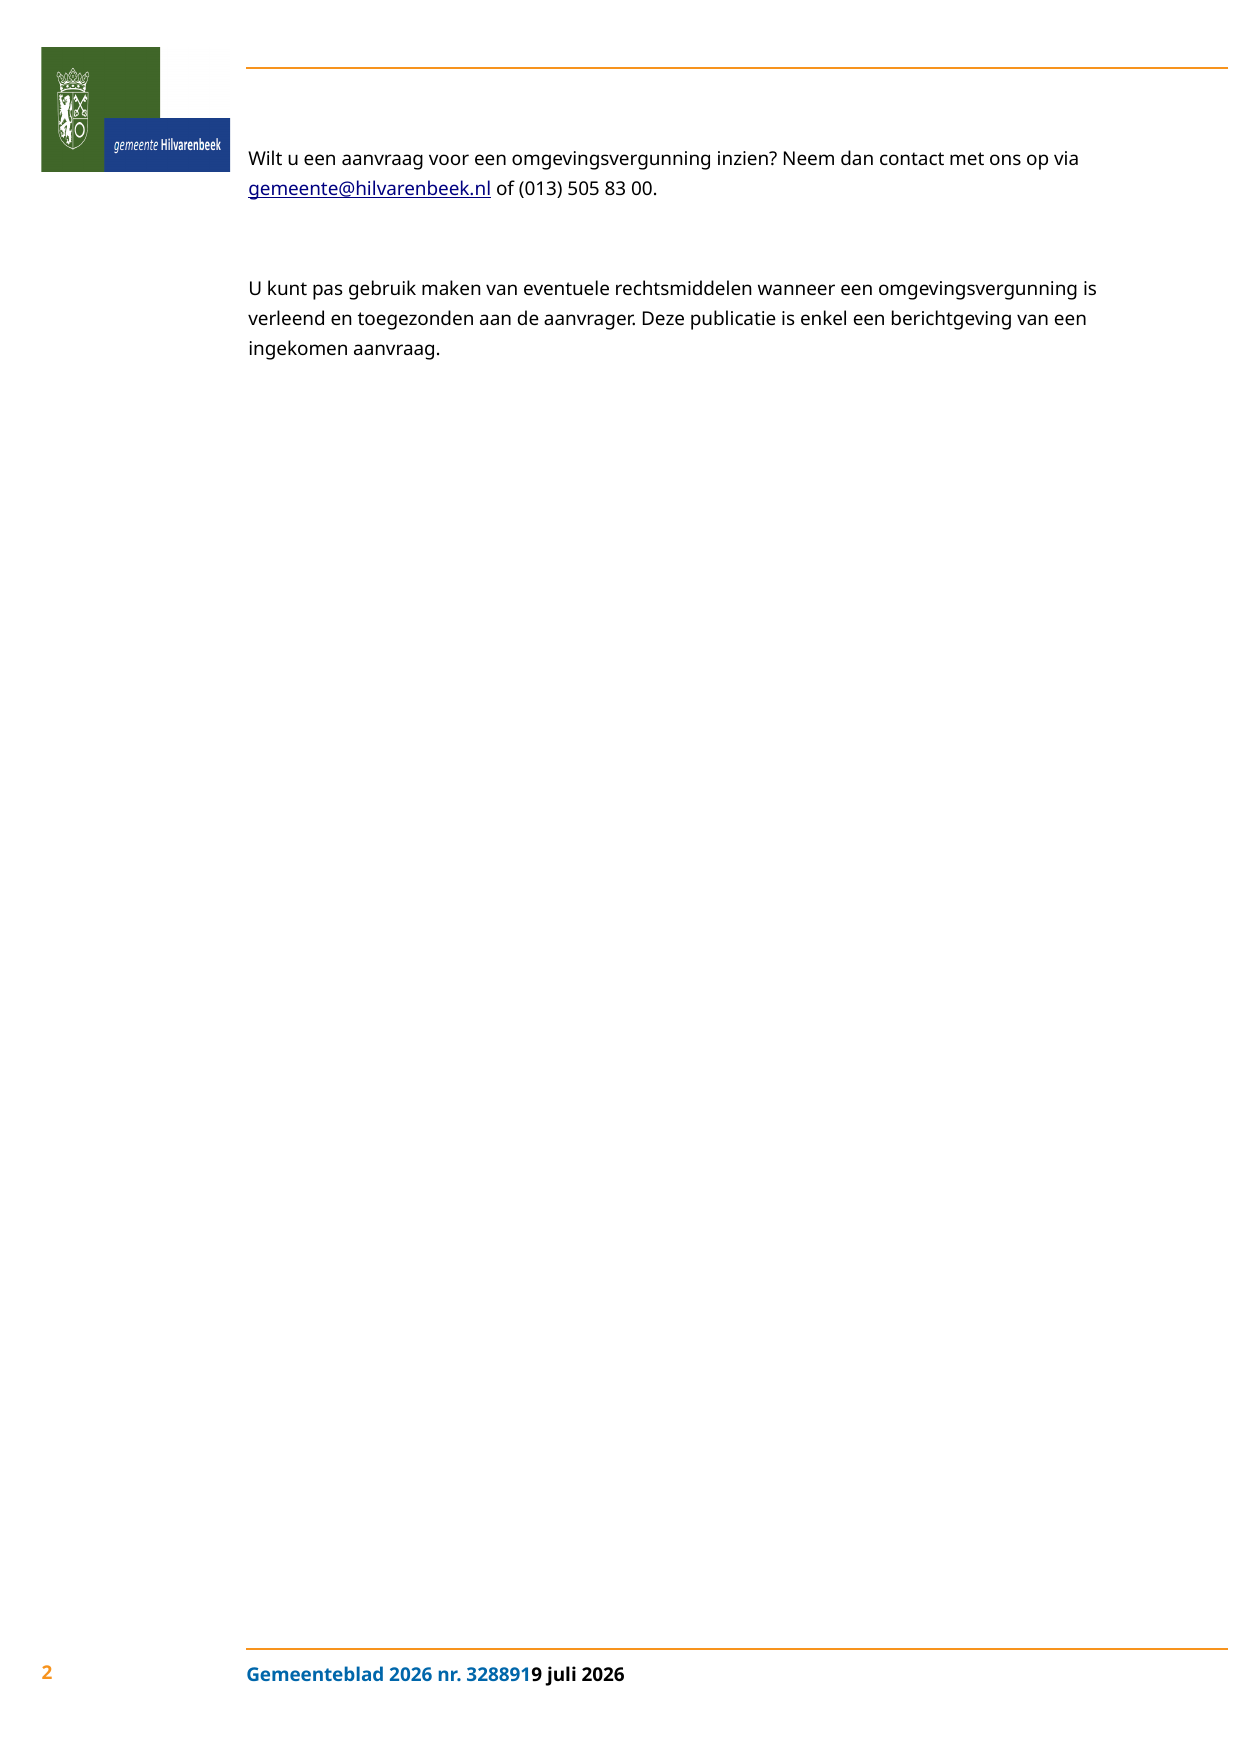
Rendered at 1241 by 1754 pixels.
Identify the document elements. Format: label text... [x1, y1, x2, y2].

picture [41, 47, 231, 172]
text U kunt pas gebruik maken van eventuele rechtsmiddelen wanneer een omgevingsvergunning is verleend en toegezonden aan de aanvrager. Deze publicatie is enkel een berichtgeving van een ingekomen aanvraag. [248, 276, 1152, 361]
text Wilt u een aanvraag voor een omgevingsvergunning inzien? Neem dan contact met ons op via gemeente@hilvarenbeek.nl of (013) 505 83 00. [248, 145, 1152, 201]
